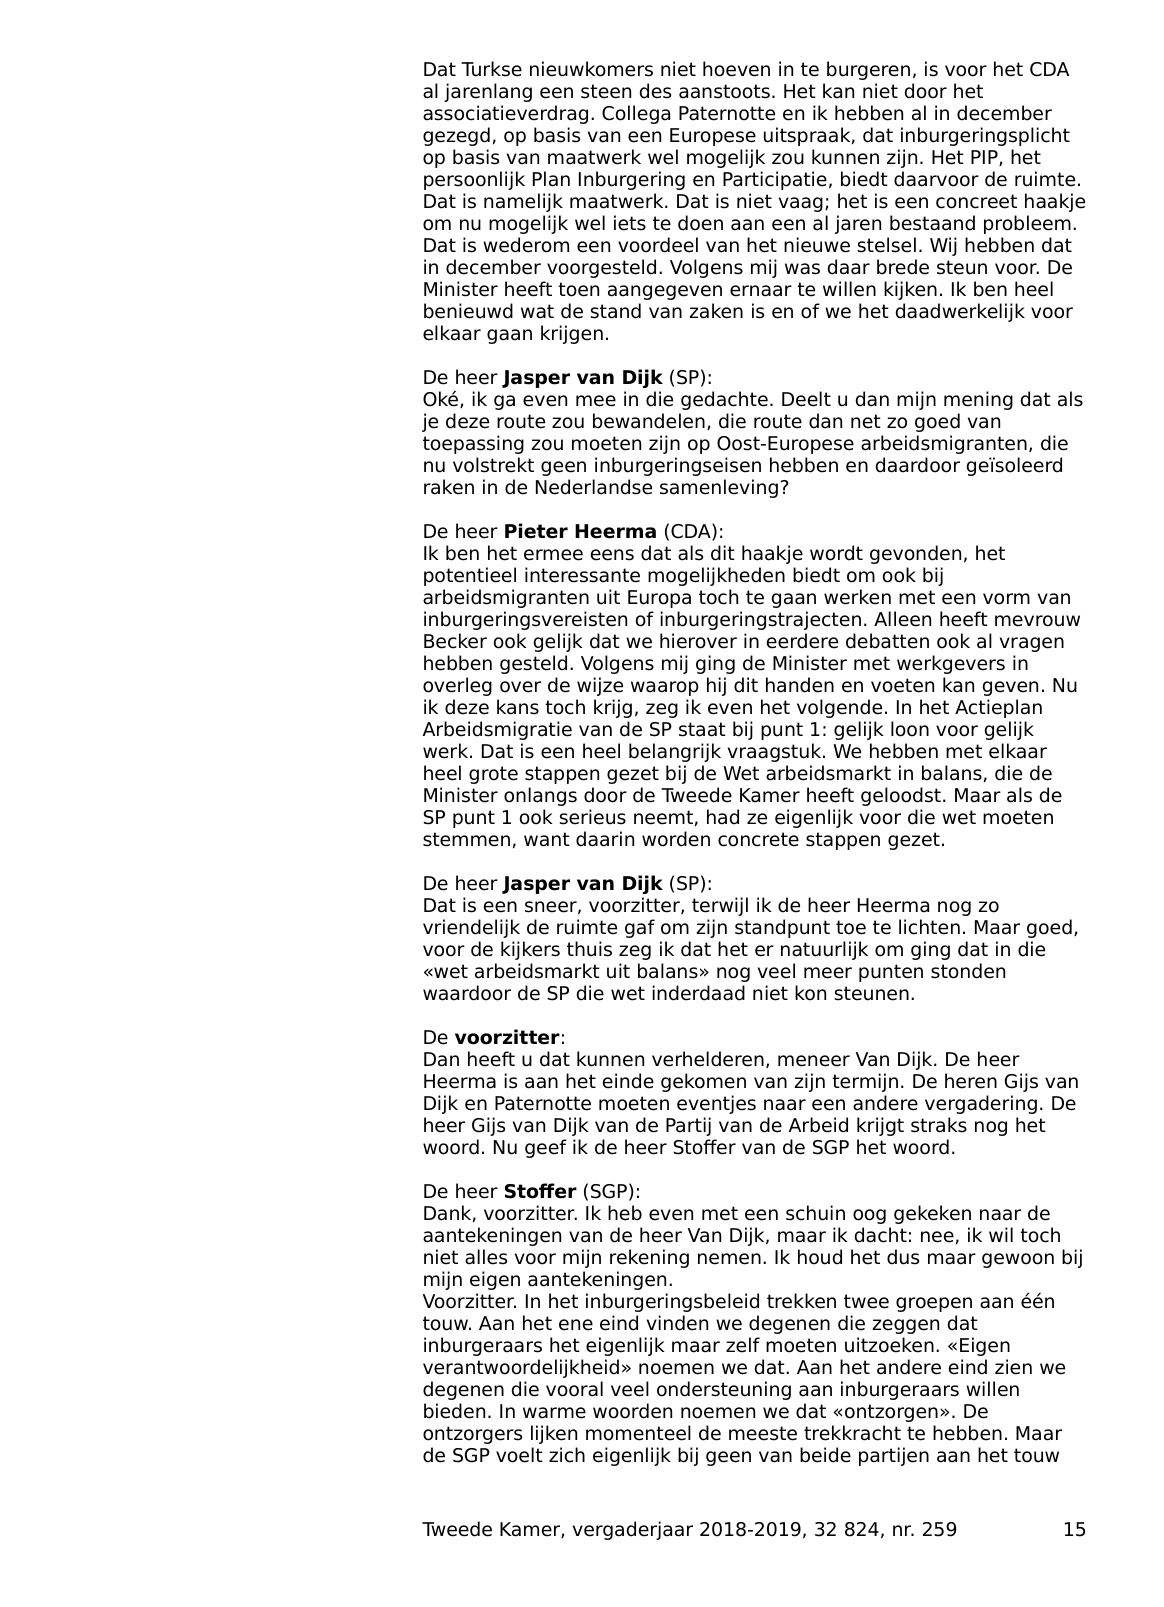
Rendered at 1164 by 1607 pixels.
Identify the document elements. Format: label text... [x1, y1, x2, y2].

text De heer Pieter Heerma (CDA): [422, 521, 1087, 543]
text De heer Jasper van Dijk (SP): [422, 367, 1087, 389]
text Dan heeft u dat kunnen verhelderen, meneer Van Dijk. De heer Heerma is aan het einde gekomen van zijn termijn. De heren Gijs van Dijk en Paternotte moeten eventjes naar een andere vergadering. De heer Gijs van Dijk van de Partij van de Arbeid krijgt straks nog het woord. Nu geef ik de heer Stoffer van de SGP het woord. [422, 1049, 1087, 1159]
text De voorzitter: [422, 1027, 1087, 1049]
text Dat is een sneer, voorzitter, terwijl ik de heer Heerma nog zo vriendelijk de ruimte gaf om zijn standpunt toe te lichten. Maar goed, voor de kijkers thuis zeg ik dat het er natuurlijk om ging dat in die «wet arbeidsmarkt uit balans» nog veel meer punten stonden waardoor de SP die wet inderdaad niet kon steunen. [422, 895, 1087, 1005]
text De heer Jasper van Dijk (SP): [422, 873, 1087, 895]
text Ik ben het ermee eens dat als dit haakje wordt gevonden, het potentieel interessante mogelijkheden biedt om ook bij arbeidsmigranten uit Europa toch te gaan werken met een vorm van inburgeringsvereisten of inburgeringstrajecten. Alleen heeft mevrouw Becker ook gelijk dat we hierover in eerdere debatten ook al vragen hebben gesteld. Volgens mij ging de Minister met werkgevers in overleg over de wijze waarop hij dit handen en voeten kan geven. Nu ik deze kans toch krijg, zeg ik even het volgende. In het Actieplan Arbeidsmigratie van de SP staat bij punt 1: gelijk loon voor gelijk werk. Dat is een heel belangrijk vraagstuk. We hebben met elkaar heel grote stappen gezet bij de Wet arbeidsmarkt in balans, die de Minister onlangs door de Tweede Kamer heeft geloodst. Maar als de SP punt 1 ook serieus neemt, had ze eigenlijk voor die wet moeten stemmen, want daarin worden concrete stappen gezet. [422, 543, 1087, 851]
text Dank, voorzitter. Ik heb even met een schuin oog gekeken naar de aantekeningen van de heer Van Dijk, maar ik dacht: nee, ik wil toch niet alles voor mijn rekening nemen. Ik houd het dus maar gewoon bij mijn eigen aantekeningen. [422, 1203, 1087, 1291]
text Dat Turkse nieuwkomers niet hoeven in te burgeren, is voor het CDA al jarenlang een steen des aanstoots. Het kan niet door het associatieverdrag. Collega Paternotte en ik hebben al in december gezegd, op basis van een Europese uitspraak, dat inburgeringsplicht op basis van maatwerk wel mogelijk zou kunnen zijn. Het PIP, het persoonlijk Plan Inburgering en Participatie, biedt daarvoor de ruimte. Dat is namelijk maatwerk. Dat is niet vaag; het is een concreet haakje om nu mogelijk wel iets te doen aan een al jaren bestaand probleem. Dat is wederom een voordeel van het nieuwe stelsel. Wij hebben dat in december voorgesteld. Volgens mij was daar brede steun voor. De Minister heeft toen aangegeven ernaar te willen kijken. Ik ben heel benieuwd wat de stand van zaken is en of we het daadwerkelijk voor elkaar gaan krijgen. [422, 59, 1087, 345]
text Voorzitter. In het inburgeringsbeleid trekken twee groepen aan één touw. Aan het ene eind vinden we degenen die zeggen dat inburgeraars het eigenlijk maar zelf moeten uitzoeken. «Eigen verantwoordelijkheid» noemen we dat. Aan het andere eind zien we degenen die vooral veel ondersteuning aan inburgeraars willen bieden. In warme woorden noemen we dat «ontzorgen». De ontzorgers lijken momenteel de meeste trekkracht te hebben. Maar de SGP voelt zich eigenlijk bij geen van beide partijen aan het touw [422, 1291, 1087, 1467]
text De heer Stoffer (SGP): [422, 1181, 1087, 1203]
text Oké, ik ga even mee in die gedachte. Deelt u dan mijn mening dat als je deze route zou bewandelen, die route dan net zo goed van toepassing zou moeten zijn op Oost-Europese arbeidsmigranten, die nu volstrekt geen inburgeringseisen hebben en daardoor geïsoleerd raken in de Nederlandse samenleving? [422, 389, 1087, 499]
